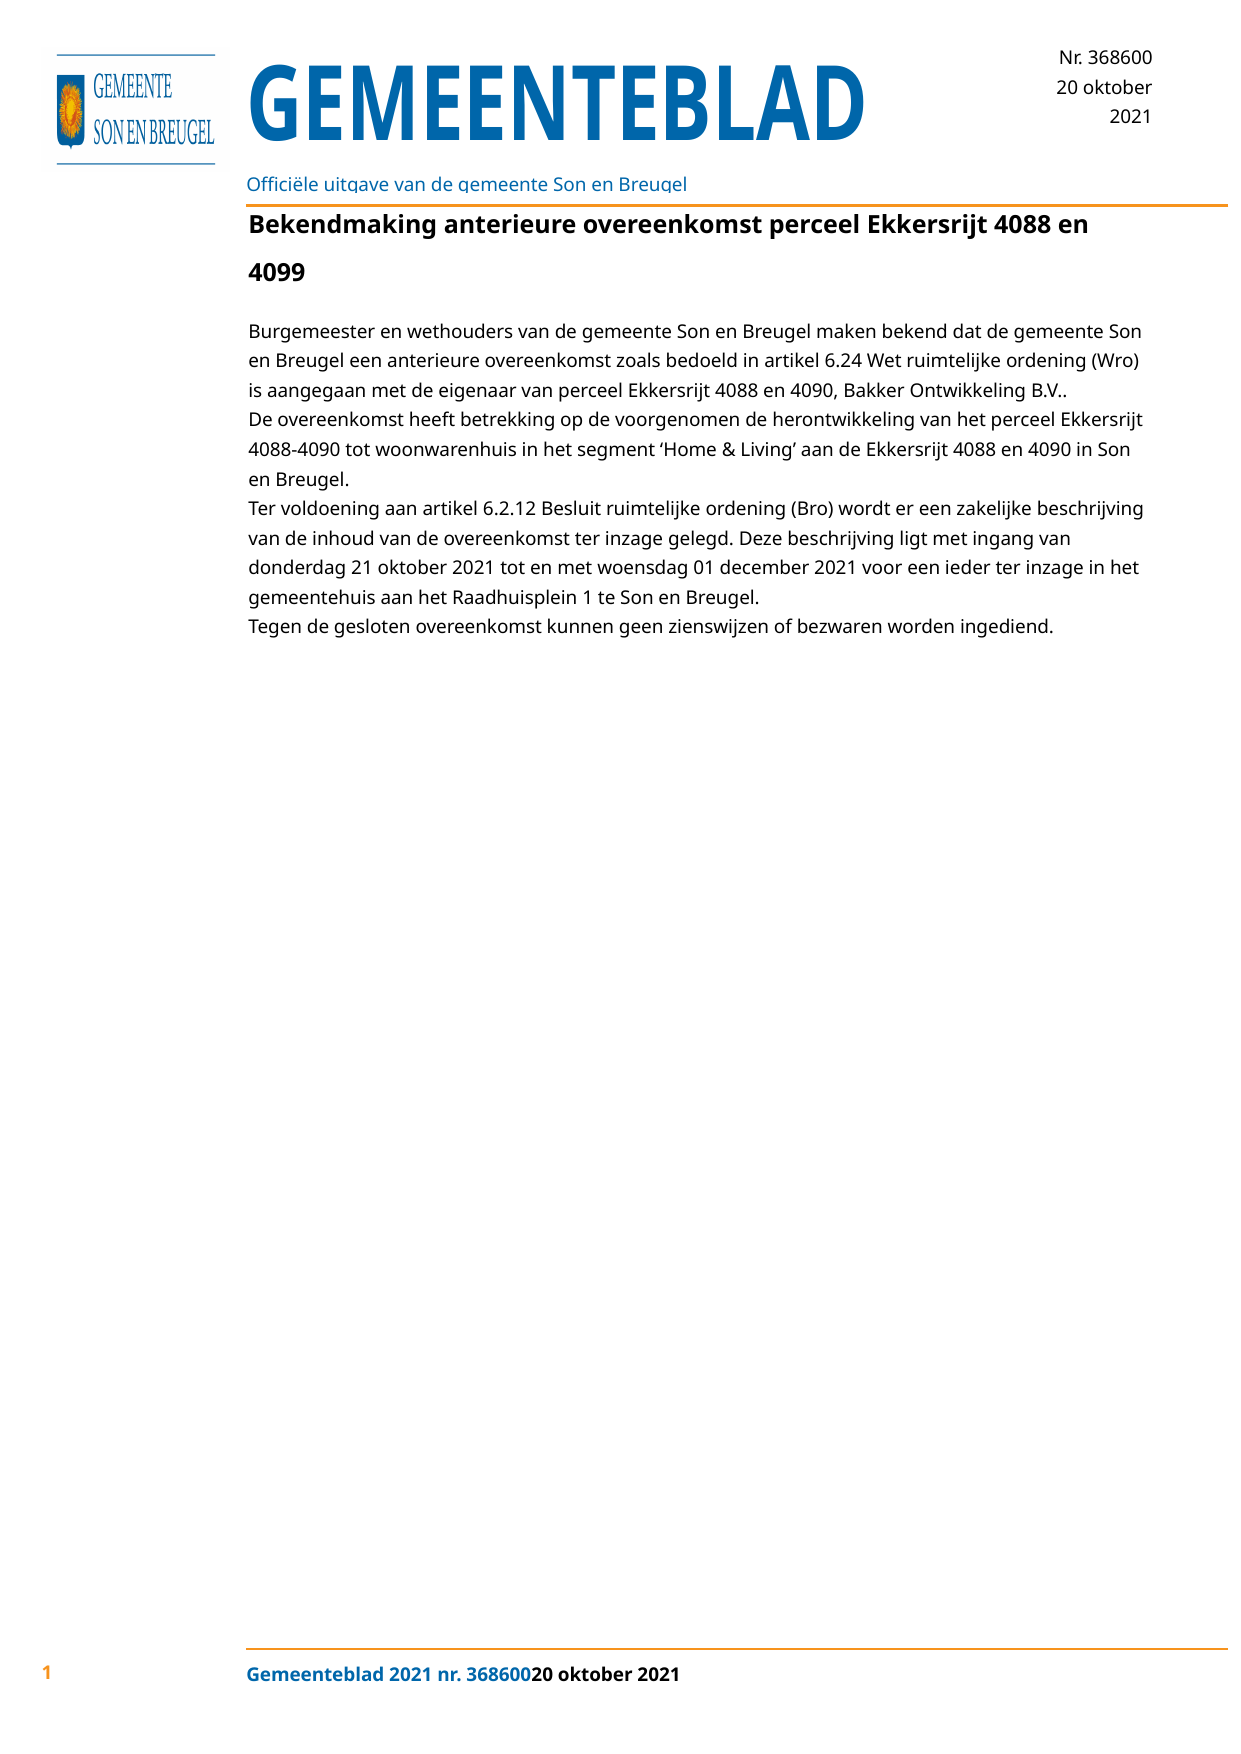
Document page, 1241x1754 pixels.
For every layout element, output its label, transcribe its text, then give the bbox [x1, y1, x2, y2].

text Tegen de gesloten overeenkomst kunnen geen zienswijzen of bezwaren worden ingediend. [248, 614, 1152, 639]
text Ter voldoening aan artikel 6.2.12 Besluit ruimtelijke ordening (Bro) wordt er een zakelijke beschrijving van de inhoud van de overeenkomst ter inzage gelegd. Deze beschrijving ligt met ingang van donderdag 21 oktober 2021 tot en met woensdag 01 december 2021 voor een ieder ter inzage in het gemeentehuis aan het Raadhuisplein 1 te Son en Breugel. [248, 495, 1152, 610]
text De overeenkomst heeft betrekking op de voorgenomen de herontwikkeling van het perceel Ekkersrijt 4088-4090 tot woonwarenhuis in het segment ‘Home & Living’ aan de Ekkersrijt 4088 en 4090 in Son en Breugel. [248, 407, 1152, 492]
text Bekendmaking anterieure overeenkomst perceel Ekkersrijt 4088 en 4099 [248, 207, 1152, 288]
text Burgemeester en wethouders van de gemeente Son en Breugel maken bekend dat de gemeente Son en Breugel een anterieure overeenkomst zoals bedoeld in artikel 6.24 Wet ruimtelijke ordening (Wro) is aangegaan met de eigenaar van perceel Ekkersrijt 4088 en 4090, Bakker Ontwikkeling B.V.. [248, 318, 1152, 403]
picture [41, 47, 231, 172]
